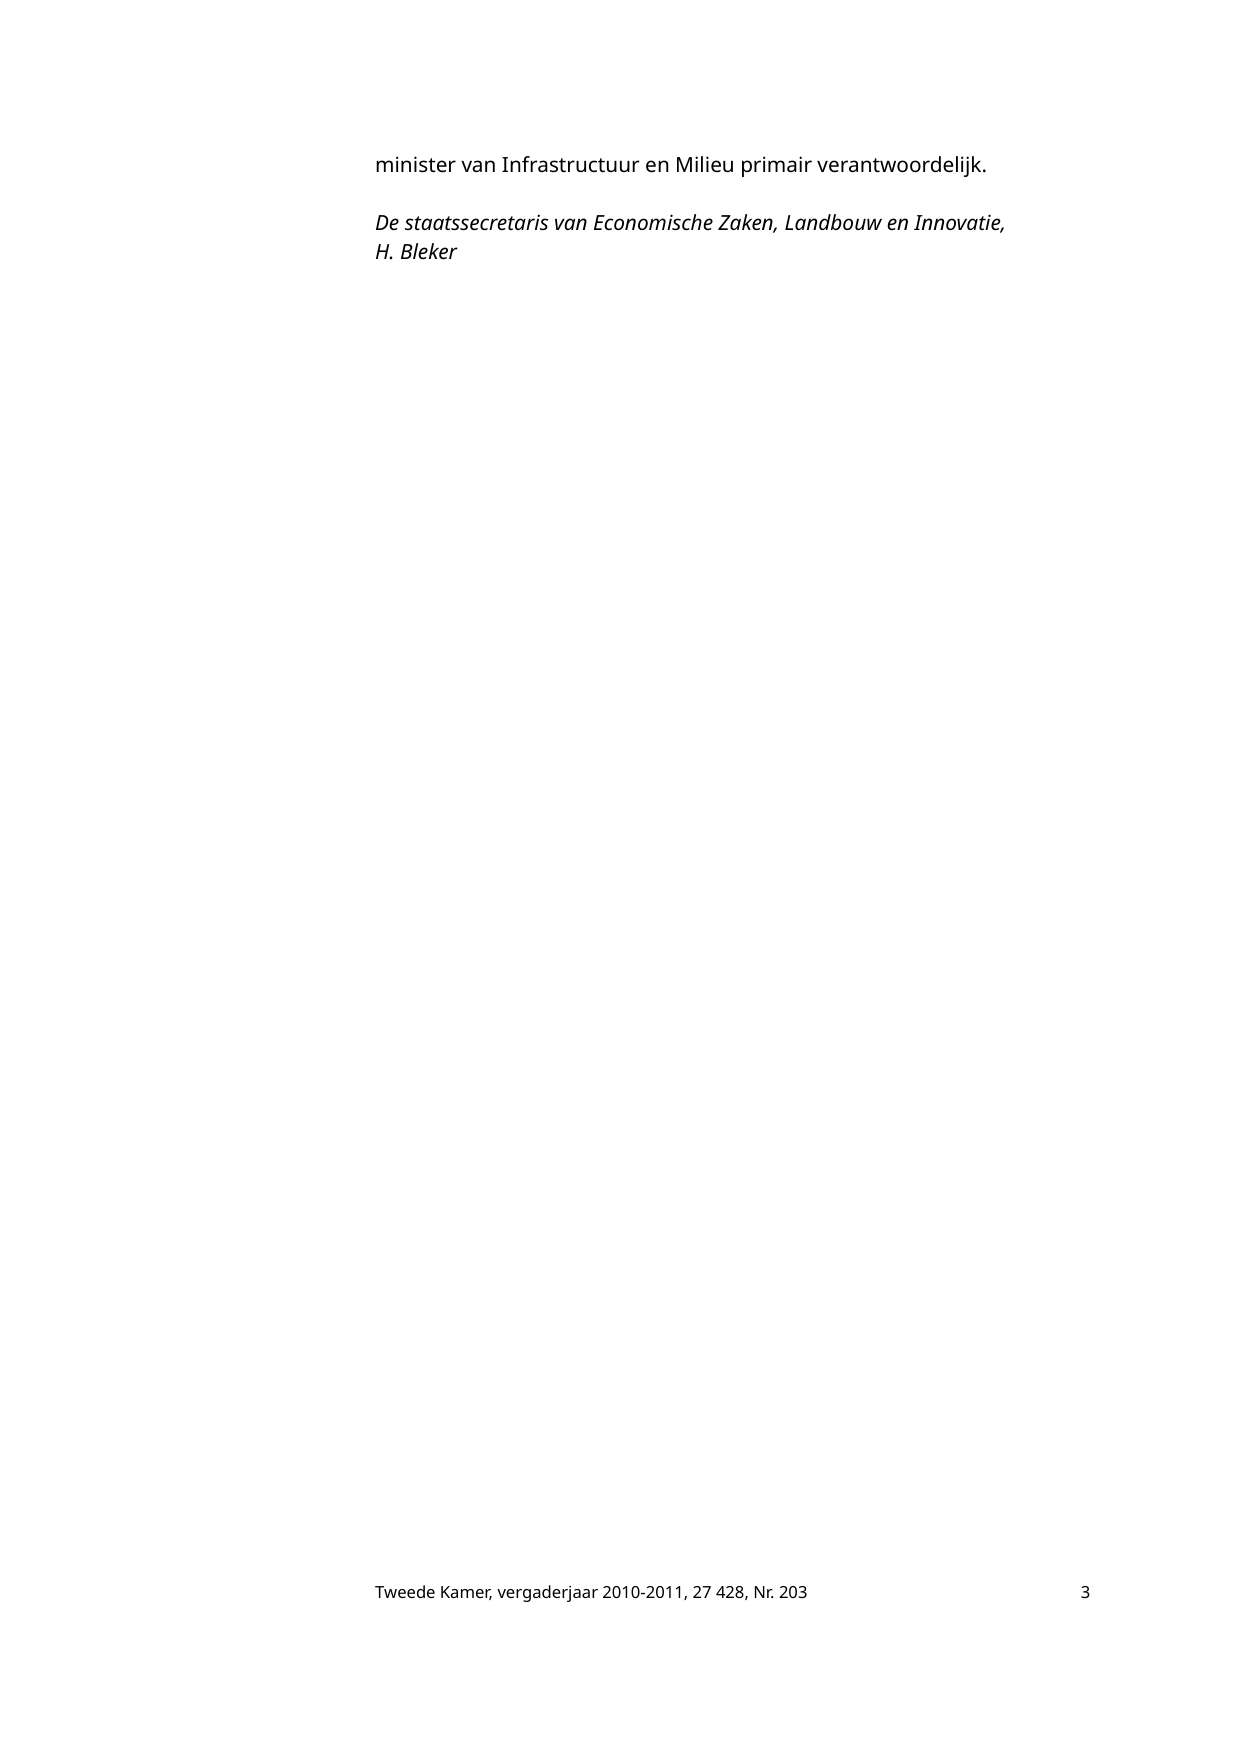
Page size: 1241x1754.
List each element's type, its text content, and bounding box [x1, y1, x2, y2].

text H. Bleker [375, 237, 1090, 265]
text De staatssecretaris van Economische Zaken, Landbouw en Innovatie, [375, 208, 1090, 237]
text minister van Infrastructuur en Milieu primair verantwoordelijk. [375, 150, 1090, 178]
